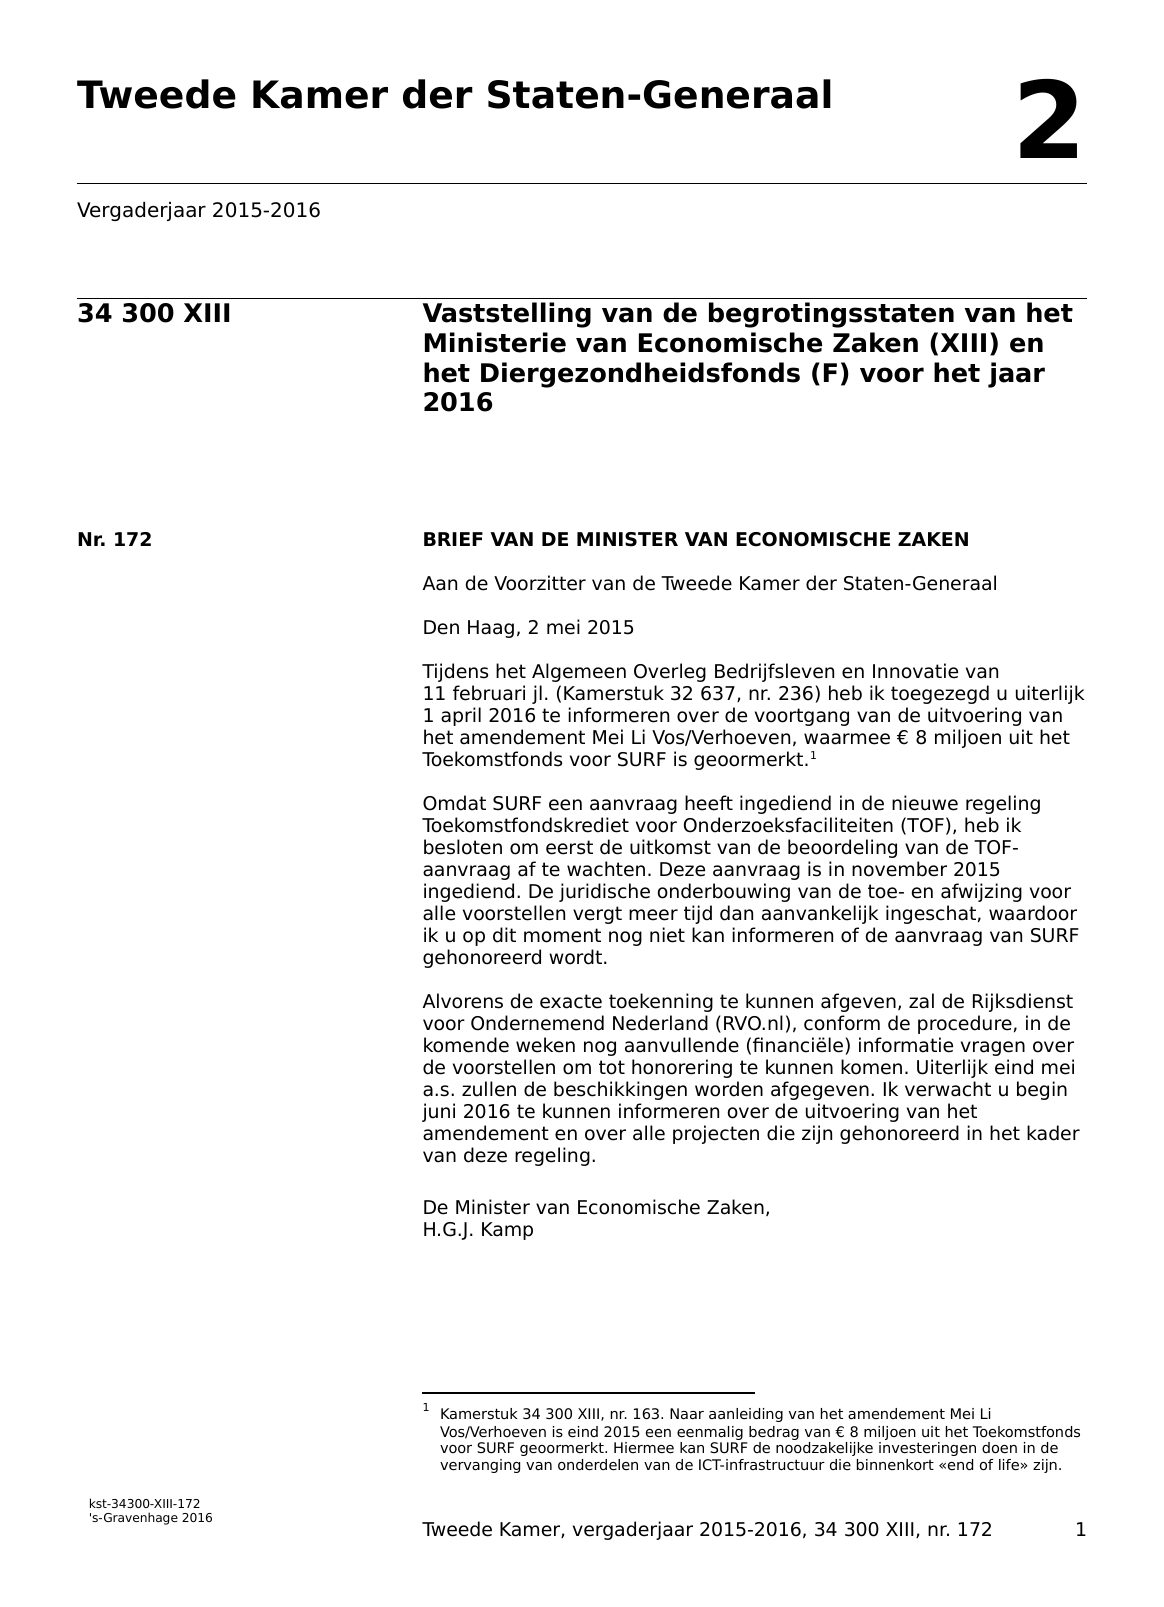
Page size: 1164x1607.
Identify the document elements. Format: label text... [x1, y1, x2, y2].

text Aan de Voorzitter van de Tweede Kamer der Staten-Generaal [422, 573, 1087, 595]
subtitle 34 300 XIII Vaststelling van de begrotingsstaten van het Ministerie van Economische Zaken (XIII) en het Diergezondheidsfonds (F) voor het jaar 2016 [77, 299, 1087, 418]
text Omdat SURF een aanvraag heeft ingediend in de nieuwe regeling Toekomstfondskrediet voor Onderzoeksfaciliteiten (TOF), heb ik besloten om eerst de uitkomst van de beoordeling van de TOF-aanvraag af te wachten. Deze aanvraag is in november 2015 ingediend. De juridische onderbouwing van de toe- en afwijzing voor alle voorstellen vergt meer tijd dan aanvankelijk ingeschat, waardoor ik u op dit moment nog niet kan informeren of de aanvraag van SURF gehonoreerd wordt. [422, 793, 1087, 969]
text De Minister van Economische Zaken, H.G.J. Kamp [422, 1197, 1087, 1241]
text Den Haag, 2 mei 2015 [422, 617, 1087, 639]
table_header 2 [886, 59, 1087, 183]
table_header Tweede Kamer der Staten-Generaal [77, 59, 886, 183]
text kst-34300-XIII-172 [88, 1497, 323, 1511]
text Tijdens het Algemeen Overleg Bedrijfsleven en Innovatie van 11 februari jl. (Kamerstuk 32 637, nr. 236) heb ik toegezegd u uiterlijk 1 april 2016 te informeren over de voortgang van de uitvoering van het amendement Mei Li Vos/Verhoeven, waarmee € 8 miljoen uit het Toekomstfonds voor SURF is geoormerkt. [422, 661, 1087, 771]
text Alvorens de exacte toekenning te kunnen afgeven, zal de Rijksdienst voor Ondernemend Nederland (RVO.nl), conform de procedure, in de komende weken nog aanvullende (financiële) informatie vragen over de voorstellen om tot honorering te kunnen komen. Uiterlijk eind mei a.s. zullen de beschikkingen worden afgegeven. Ik verwacht u begin juni 2016 te kunnen informeren over de uitvoering van het amendement en over alle projecten die zijn gehonoreerd in het kader van deze regeling. [422, 991, 1087, 1167]
table_cell Vergaderjaar 2015-2016 [77, 184, 1087, 298]
text Kamerstuk 34 300 XIII, nr. 163. Naar aanleiding van het amendement Mei Li Vos/Verhoeven is eind 2015 een eenmalig bedrag van € 8 miljoen uit het Toekomstfonds voor SURF geoormerkt. Hiermee kan SURF de noodzakelijke investeringen doen in de vervanging van onderdelen van de ICT-infrastructuur die binnenkort «end of life» zijn. [422, 1402, 1087, 1474]
subtitle Nr. 172 BRIEF VAN DE MINISTER VAN ECONOMISCHE ZAKEN [77, 529, 1087, 551]
text 's-Gravenhage 2016 [88, 1511, 323, 1525]
